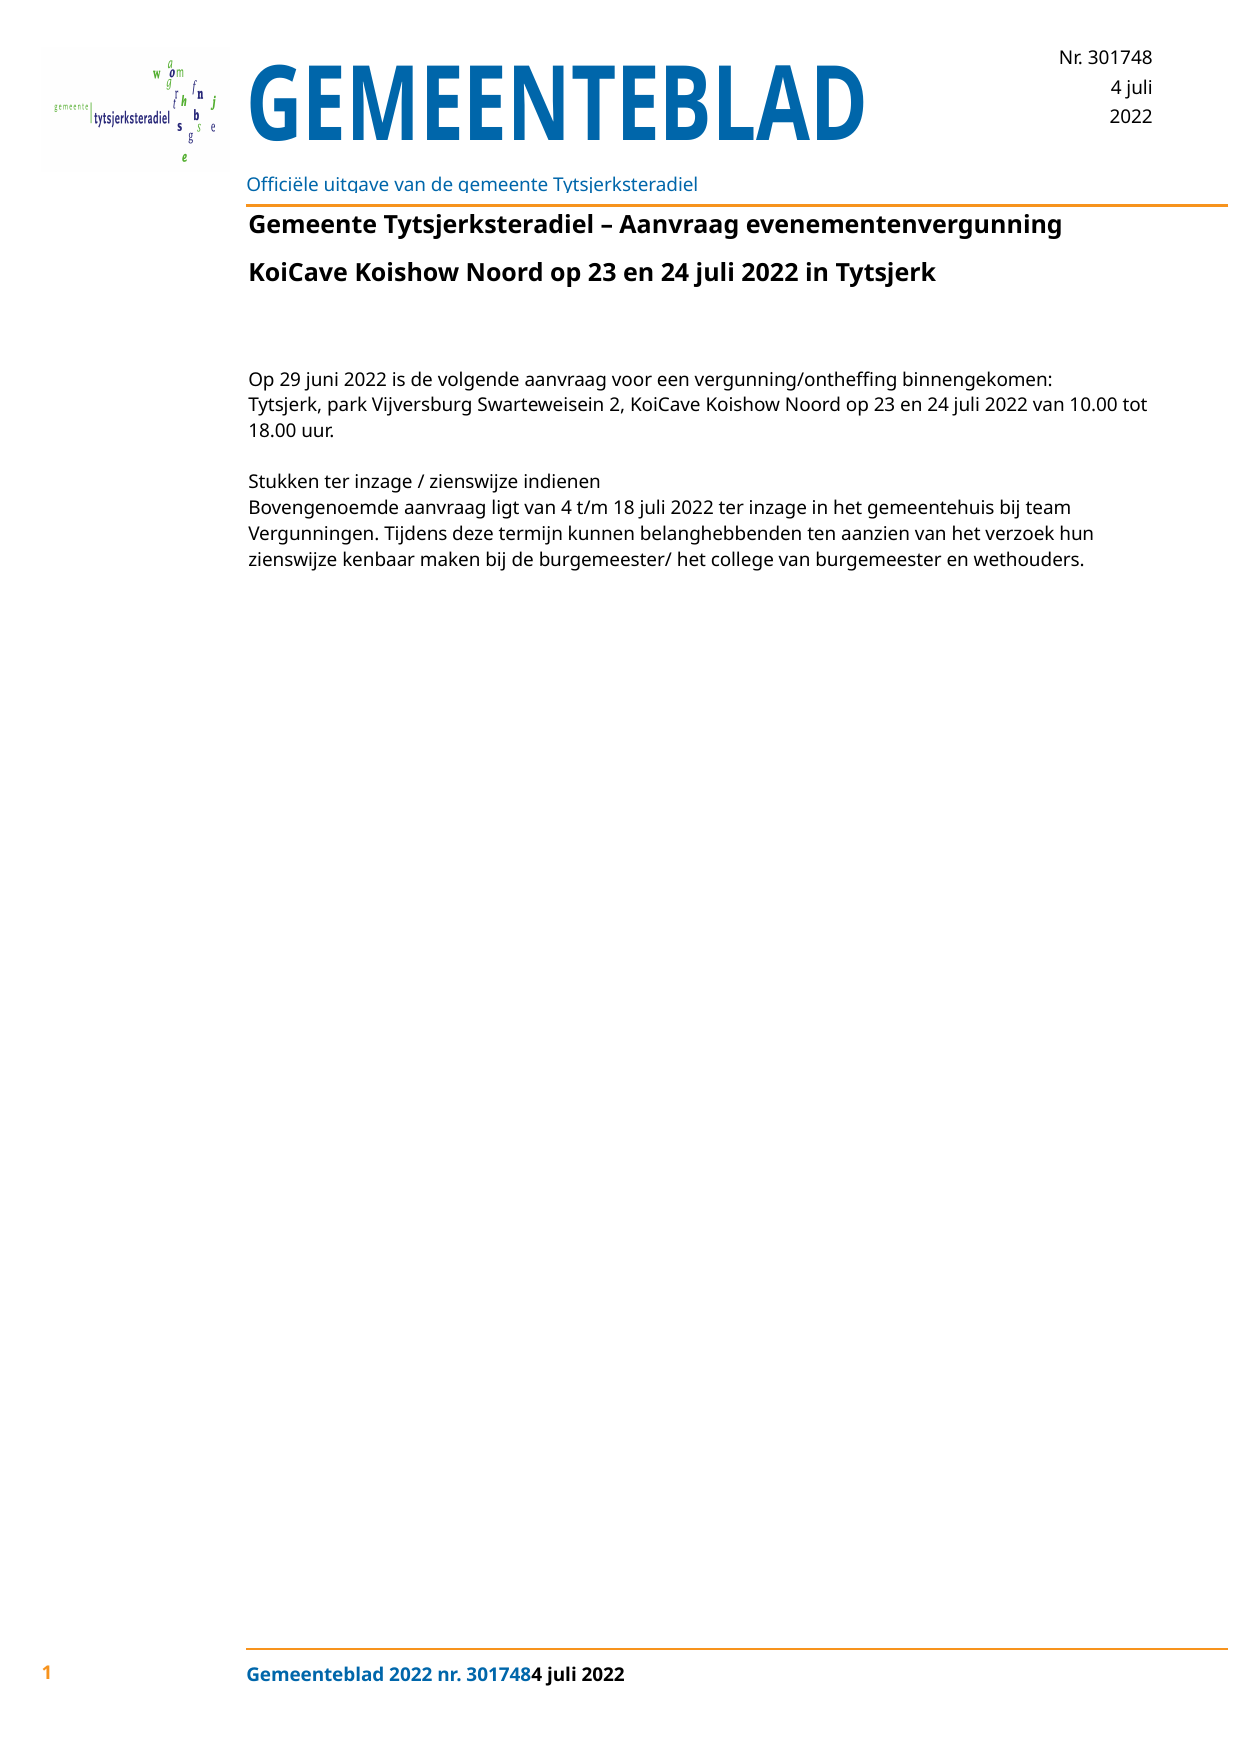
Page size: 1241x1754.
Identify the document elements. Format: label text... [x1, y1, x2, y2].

text Stukken ter inzage / zienswijze indienen [248, 469, 1152, 494]
text Gemeente Tytsjerksteradiel – Aanvraag evenementenvergunning KoiCave Koishow Noord op 23 en 24 juli 2022 in Tytsjerk [248, 207, 1152, 288]
text Tytsjerk, park Vijversburg Swarteweisein 2, KoiCave Koishow Noord op 23 en 24 juli 2022 van 10.00 tot 18.00 uur. [248, 391, 1152, 443]
text Op 29 juni 2022 is de volgende aanvraag voor een vergunning/ontheffing binnengekomen: [248, 366, 1152, 391]
picture [41, 47, 231, 172]
text Bovengenoemde aanvraag ligt van 4 t/m 18 juli 2022 ter inzage in het gemeentehuis bij team Vergunningen. Tijdens deze termijn kunnen belanghebbenden ten aanzien van het verzoek hun zienswijze kenbaar maken bij de burgemeester/ het college van burgemeester en wethouders. [248, 494, 1152, 572]
